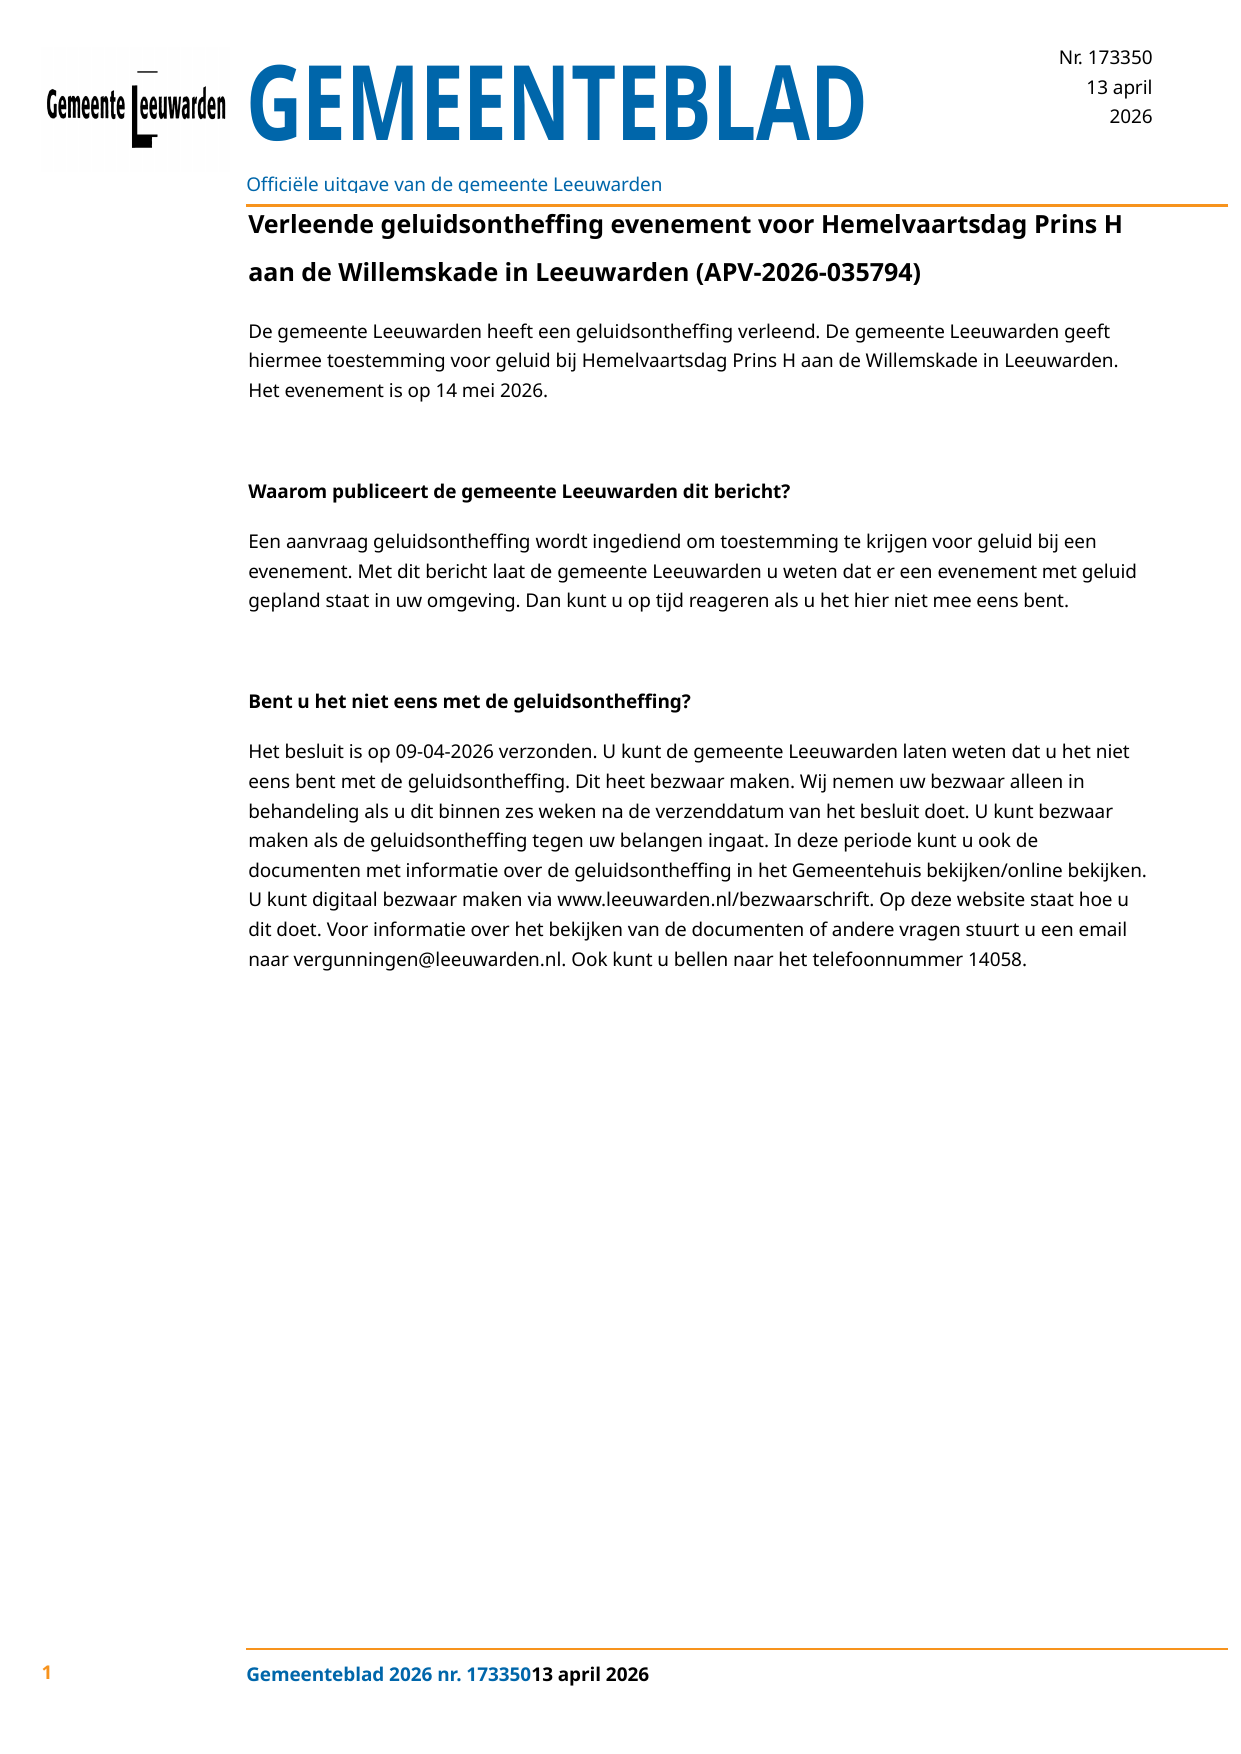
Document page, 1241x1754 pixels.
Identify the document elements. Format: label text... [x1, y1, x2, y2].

text Verleende geluidsontheffing evenement voor Hemelvaartsdag Prins H aan de Willemskade in Leeuwarden (APV-2026-035794) [248, 207, 1152, 288]
text Een aanvraag geluidsontheffing wordt ingediend om toestemming te krijgen voor geluid bij een evenement. Met dit bericht laat de gemeente Leeuwarden u weten dat er een evenement met geluid gepland staat in uw omgeving. Dan kunt u op tijd reageren als u het hier niet mee eens bent. [248, 528, 1152, 613]
text Het besluit is op 09-04-2026 verzonden. U kunt de gemeente Leeuwarden laten weten dat u het niet eens bent met de geluidsontheffing. Dit heet bezwaar maken. Wij nemen uw bezwaar alleen in behandeling als u dit binnen zes weken na de verzenddatum van het besluit doet. U kunt bezwaar maken als de geluidsontheffing tegen uw belangen ingaat. In deze periode kunt u ook de documenten met informatie over de geluidsontheffing in het Gemeentehuis bekijken/online bekijken. U kunt digitaal bezwaar maken via www.leeuwarden.nl/bezwaarschrift. Op deze website staat hoe u dit doet. Voor informatie over het bekijken van de documenten of andere vragen stuurt u een email naar vergunningen@leeuwarden.nl. Ook kunt u bellen naar het telefoonnummer 14058. [248, 739, 1152, 972]
text De gemeente Leeuwarden heeft een geluidsontheffing verleend. De gemeente Leeuwarden geeft hiermee toestemming voor geluid bij Hemelvaartsdag Prins H aan de Willemskade in Leeuwarden. Het evenement is op 14 mei 2026. [248, 318, 1152, 403]
text Waarom publiceert de gemeente Leeuwarden dit bericht? [248, 478, 1152, 504]
picture [41, 47, 231, 172]
text Bent u het niet eens met de geluidsontheffing? [248, 688, 1152, 714]
